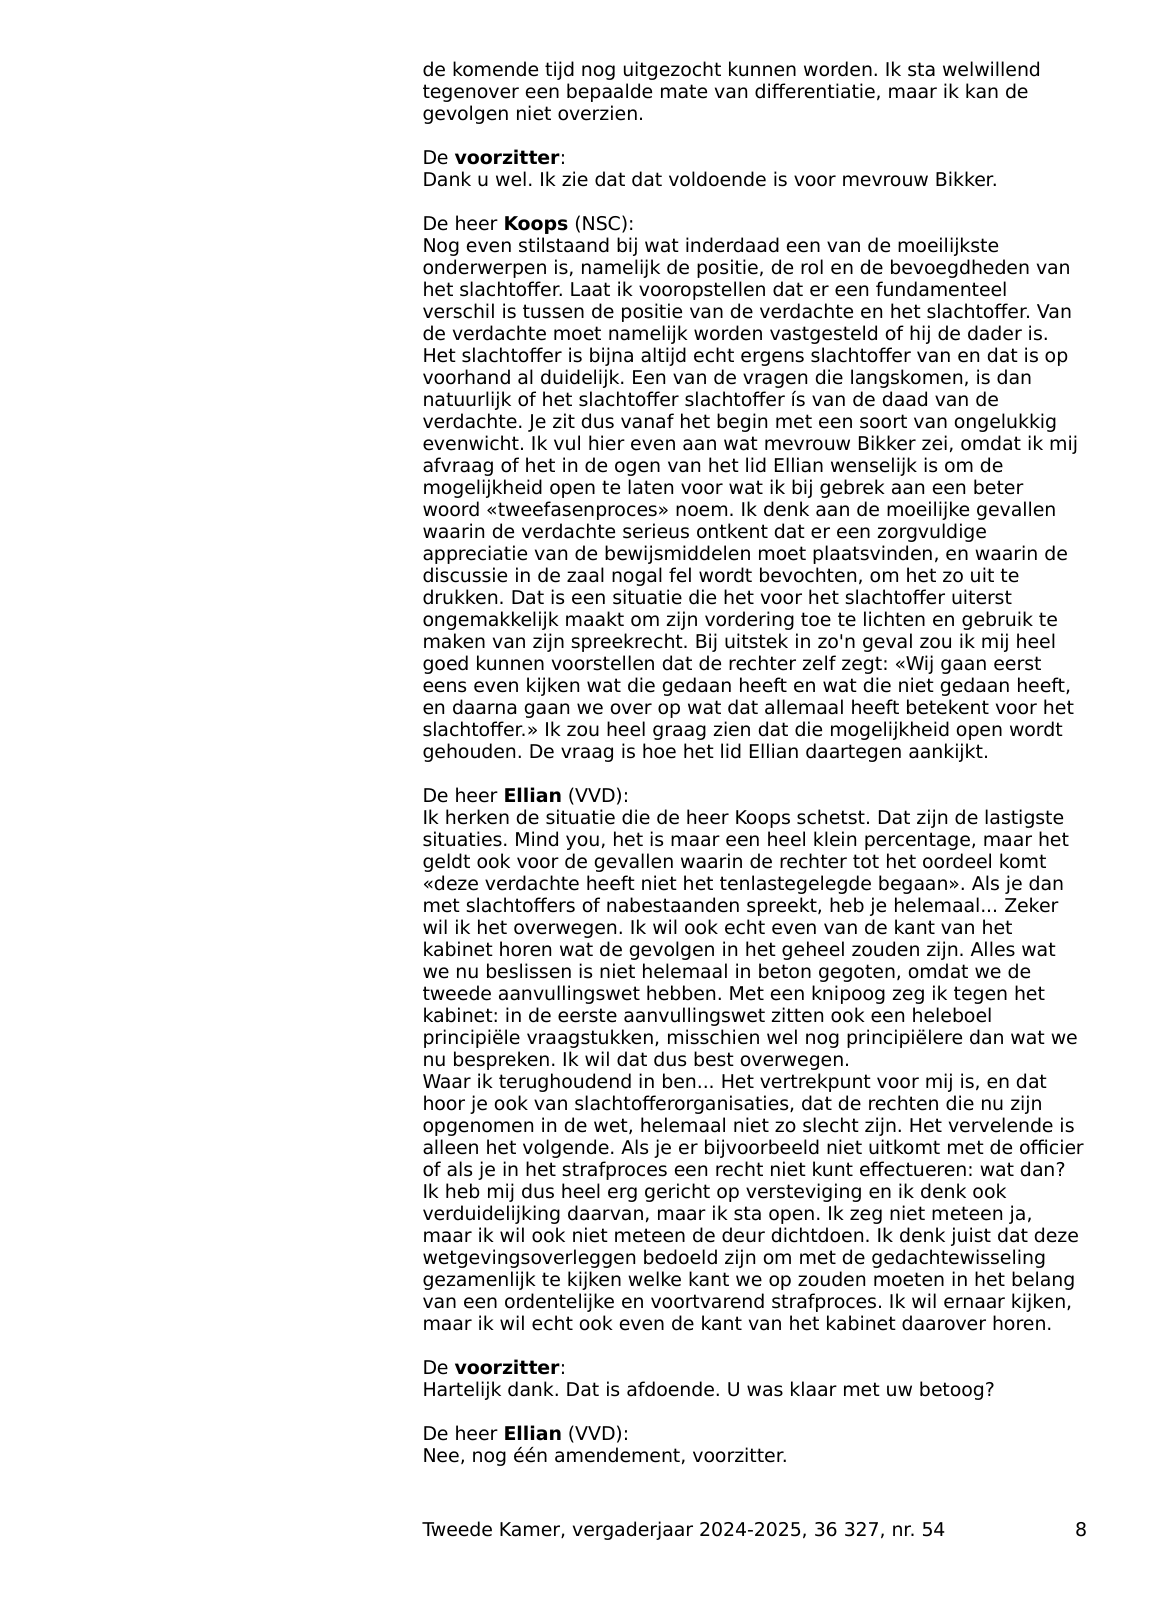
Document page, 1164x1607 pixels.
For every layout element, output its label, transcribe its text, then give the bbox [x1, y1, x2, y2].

text Ik herken de situatie die de heer Koops schetst. Dat zijn de lastigste situaties. Mind you, het is maar een heel klein percentage, maar het geldt ook voor de gevallen waarin de rechter tot het oordeel komt «deze verdachte heeft niet het tenlastegelegde begaan». Als je dan met slachtoffers of nabestaanden spreekt, heb je helemaal... Zeker wil ik het overwegen. Ik wil ook echt even van de kant van het kabinet horen wat de gevolgen in het geheel zouden zijn. Alles wat we nu beslissen is niet helemaal in beton gegoten, omdat we de tweede aanvullingswet hebben. Met een knipoog zeg ik tegen het kabinet: in de eerste aanvullingswet zitten ook een heleboel principiële vraagstukken, misschien wel nog principiëlere dan wat we nu bespreken. Ik wil dat dus best overwegen. [422, 807, 1087, 1071]
text Nog even stilstaand bij wat inderdaad een van de moeilijkste onderwerpen is, namelijk de positie, de rol en de bevoegdheden van het slachtoffer. Laat ik vooropstellen dat er een fundamenteel verschil is tussen de positie van de verdachte en het slachtoffer. Van de verdachte moet namelijk worden vastgesteld of hij de dader is. Het slachtoffer is bijna altijd echt ergens slachtoffer van en dat is op voorhand al duidelijk. Een van de vragen die langskomen, is dan natuurlijk of het slachtoffer slachtoffer ís van de daad van de verdachte. Je zit dus vanaf het begin met een soort van ongelukkig evenwicht. Ik vul hier even aan wat mevrouw Bikker zei, omdat ik mij afvraag of het in de ogen van het lid Ellian wenselijk is om de mogelijkheid open te laten voor wat ik bij gebrek aan een beter woord «tweefasenproces» noem. Ik denk aan de moeilijke gevallen waarin de verdachte serieus ontkent dat er een zorgvuldige appreciatie van de bewijsmiddelen moet plaatsvinden, en waarin de discussie in de zaal nogal fel wordt bevochten, om het zo uit te drukken. Dat is een situatie die het voor het slachtoffer uiterst ongemakkelijk maakt om zijn vordering toe te lichten en gebruik te maken van zijn spreekrecht. Bij uitstek in zo'n geval zou ik mij heel goed kunnen voorstellen dat de rechter zelf zegt: «Wij gaan eerst eens even kijken wat die gedaan heeft en wat die niet gedaan heeft, en daarna gaan we over op wat dat allemaal heeft betekent voor het slachtoffer.» Ik zou heel graag zien dat die mogelijkheid open wordt gehouden. De vraag is hoe het lid Ellian daartegen aankijkt. [422, 235, 1087, 763]
text De voorzitter: [422, 1357, 1087, 1379]
text Waar ik terughoudend in ben... Het vertrekpunt voor mij is, en dat hoor je ook van slachtofferorganisaties, dat de rechten die nu zijn opgenomen in de wet, helemaal niet zo slecht zijn. Het vervelende is alleen het volgende. Als je er bijvoorbeeld niet uitkomt met de officier of als je in het strafproces een recht niet kunt effectueren: wat dan? Ik heb mij dus heel erg gericht op versteviging en ik denk ook verduidelijking daarvan, maar ik sta open. Ik zeg niet meteen ja, maar ik wil ook niet meteen de deur dichtdoen. Ik denk juist dat deze wetgevingsoverleggen bedoeld zijn om met de gedachtewisseling gezamenlijk te kijken welke kant we op zouden moeten in het belang van een ordentelijke en voortvarend strafproces. Ik wil ernaar kijken, maar ik wil echt ook even de kant van het kabinet daarover horen. [422, 1071, 1087, 1334]
text De heer Ellian (VVD): [422, 1423, 1087, 1445]
text Dank u wel. Ik zie dat dat voldoende is voor mevrouw Bikker. [422, 169, 1087, 191]
text De heer Ellian (VVD): [422, 785, 1087, 807]
text de komende tijd nog uitgezocht kunnen worden. Ik sta welwillend tegenover een bepaalde mate van differentiatie, maar ik kan de gevolgen niet overzien. [422, 59, 1087, 125]
text Hartelijk dank. Dat is afdoende. U was klaar met uw betoog? [422, 1379, 1087, 1401]
text De heer Koops (NSC): [422, 213, 1087, 235]
text Nee, nog één amendement, voorzitter. [422, 1445, 1087, 1467]
text De voorzitter: [422, 147, 1087, 169]
